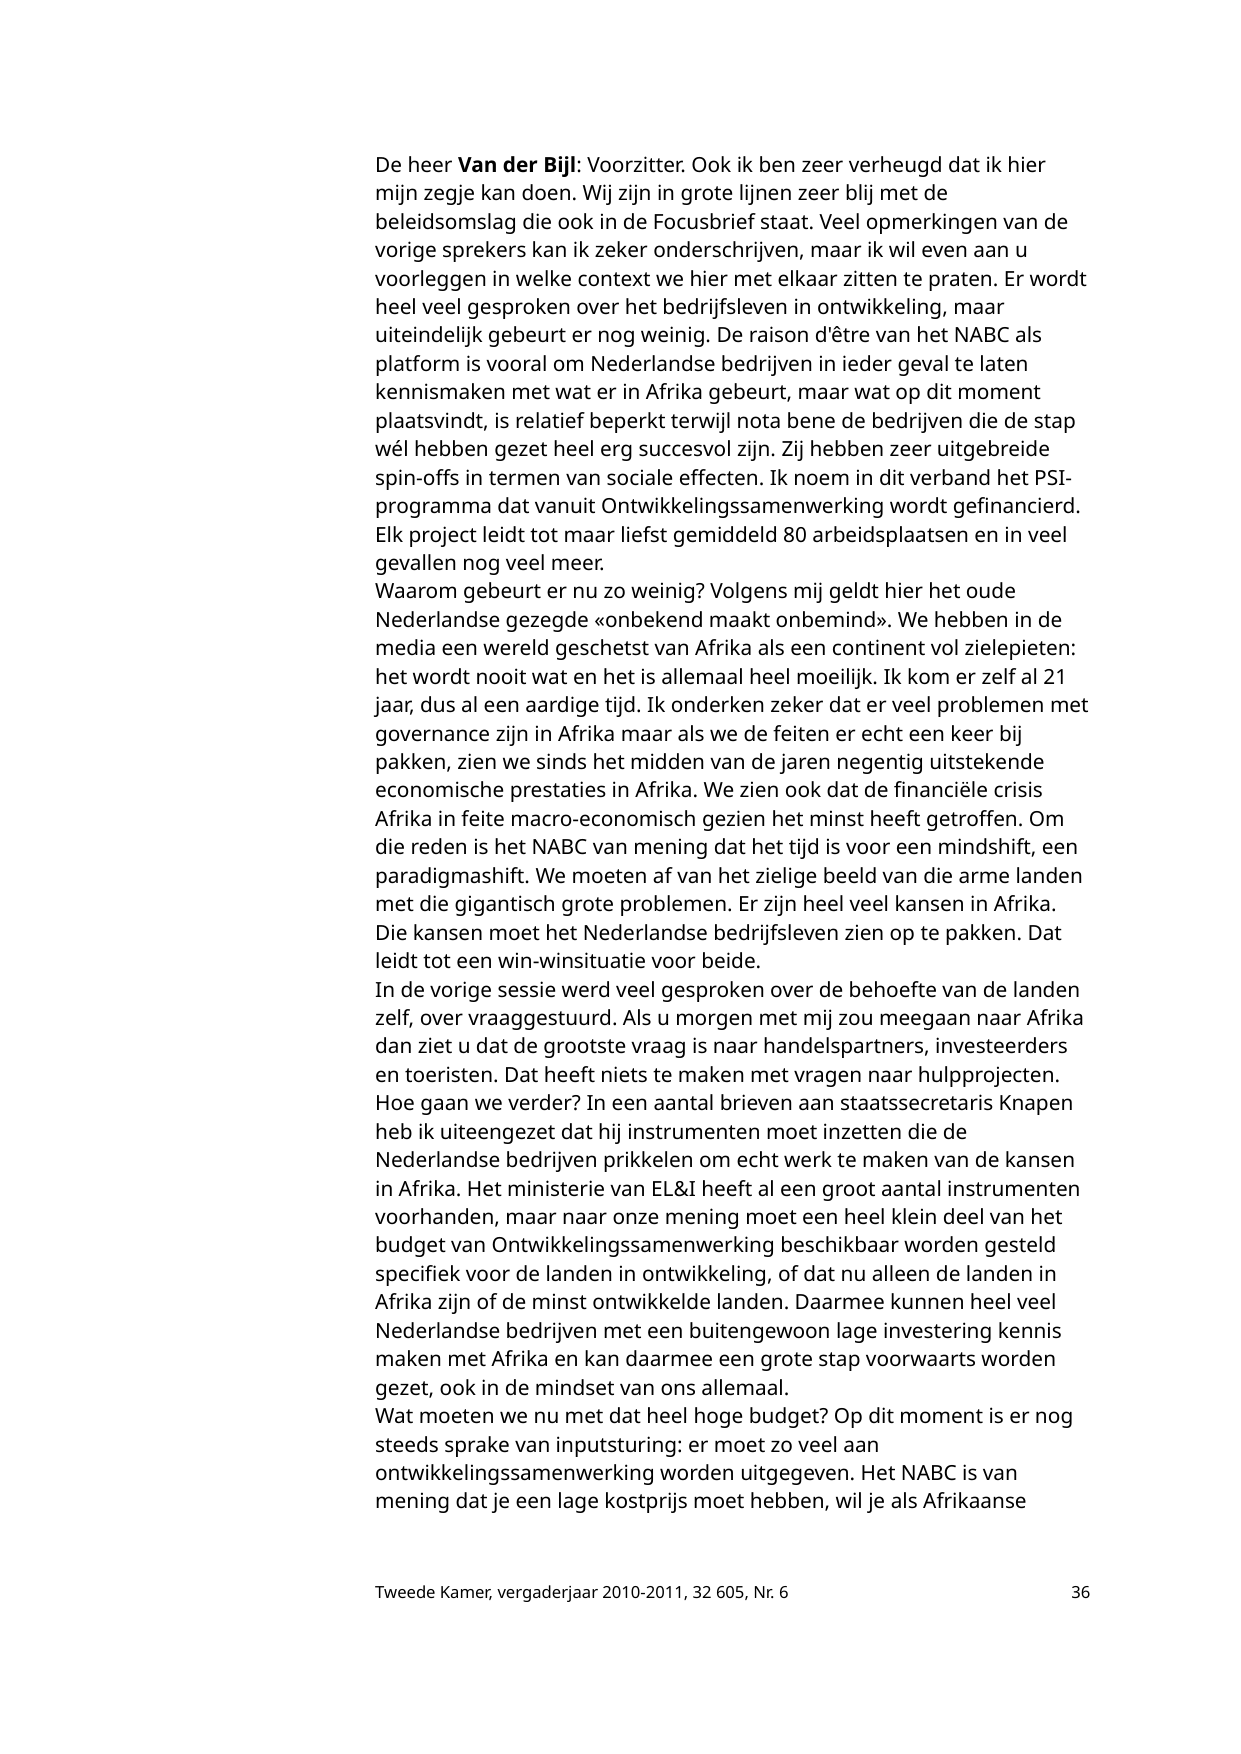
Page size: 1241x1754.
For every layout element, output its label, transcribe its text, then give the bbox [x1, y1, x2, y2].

text Hoe gaan we verder? In een aantal brieven aan staatssecretaris Knapen heb ik uiteengezet dat hij instrumenten moet inzetten die de Nederlandse bedrijven prikkelen om echt werk te maken van de kansen in Afrika. Het ministerie van EL&I heeft al een groot aantal instrumenten voorhanden, maar naar onze mening moet een heel klein deel van het budget van Ontwikkelingssamenwerking beschikbaar worden gesteld specifiek voor de landen in ontwikkeling, of dat nu alleen de landen in Afrika zijn of de minst ontwikkelde landen. Daarmee kunnen heel veel Nederlandse bedrijven met een buitengewoon lage investering kennis maken met Afrika en kan daarmee een grote stap voorwaarts worden gezet, ook in de mindset van ons allemaal. [375, 1088, 1090, 1401]
text In de vorige sessie werd veel gesproken over de behoefte van de landen zelf, over vraaggestuurd. Als u morgen met mij zou meegaan naar Afrika dan ziet u dat de grootste vraag is naar handelspartners, investeerders en toeristen. Dat heeft niets te maken met vragen naar hulpprojecten. [375, 975, 1090, 1088]
text Waarom gebeurt er nu zo weinig? Volgens mij geldt hier het oude Nederlandse gezegde «onbekend maakt onbemind». We hebben in de media een wereld geschetst van Afrika als een continent vol zielepieten: het wordt nooit wat en het is allemaal heel moeilijk. Ik kom er zelf al 21 jaar, dus al een aardige tijd. Ik onderken zeker dat er veel problemen met governance zijn in Afrika maar als we de feiten er echt een keer bij pakken, zien we sinds het midden van de jaren negentig uitstekende economische prestaties in Afrika. We zien ook dat de financiële crisis Afrika in feite macro-economisch gezien het minst heeft getroffen. Om die reden is het NABC van mening dat het tijd is voor een mindshift, een paradigmashift. We moeten af van het zielige beeld van die arme landen met die gigantisch grote problemen. Er zijn heel veel kansen in Afrika. Die kansen moet het Nederlandse bedrijfsleven zien op te pakken. Dat leidt tot een win-winsituatie voor beide. [375, 577, 1090, 975]
text De heer Van der Bijl: Voorzitter. Ook ik ben zeer verheugd dat ik hier mijn zegje kan doen. Wij zijn in grote lijnen zeer blij met de beleidsomslag die ook in de Focusbrief staat. Veel opmerkingen van de vorige sprekers kan ik zeker onderschrijven, maar ik wil even aan u voorleggen in welke context we hier met elkaar zitten te praten. Er wordt heel veel gesproken over het bedrijfsleven in ontwikkeling, maar uiteindelijk gebeurt er nog weinig. De raison d'être van het NABC als platform is vooral om Nederlandse bedrijven in ieder geval te laten kennismaken met wat er in Afrika gebeurt, maar wat op dit moment plaatsvindt, is relatief beperkt terwijl nota bene de bedrijven die de stap wél hebben gezet heel erg succesvol zijn. Zij hebben zeer uitgebreide spin-offs in termen van sociale effecten. Ik noem in dit verband het PSI-programma dat vanuit Ontwikkelingssamenwerking wordt gefinancierd. Elk project leidt tot maar liefst gemiddeld 80 arbeidsplaatsen en in veel gevallen nog veel meer. [375, 150, 1090, 577]
text Wat moeten we nu met dat heel hoge budget? Op dit moment is er nog steeds sprake van inputsturing: er moet zo veel aan ontwikkelingssamenwerking worden uitgegeven. Het NABC is van mening dat je een lage kostprijs moet hebben, wil je als Afrikaanse [375, 1401, 1090, 1515]
